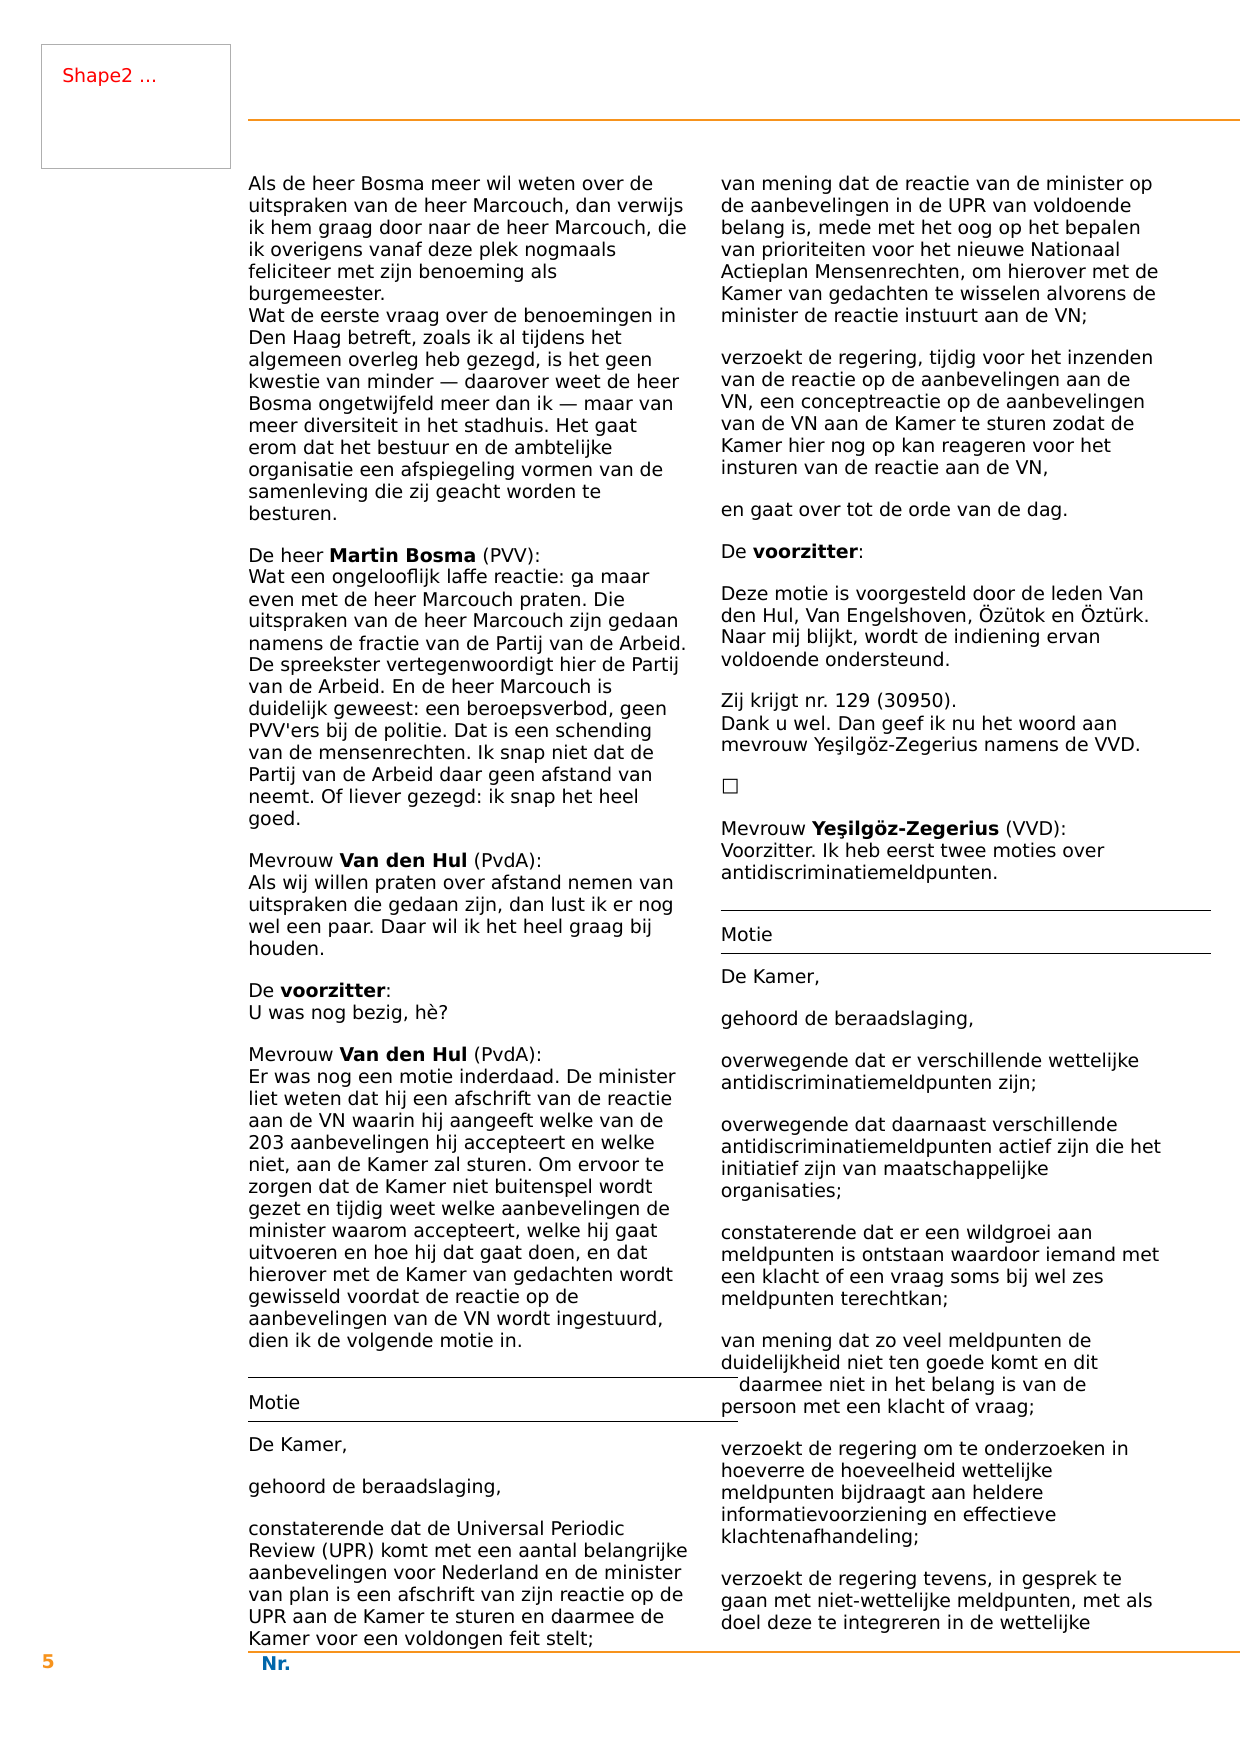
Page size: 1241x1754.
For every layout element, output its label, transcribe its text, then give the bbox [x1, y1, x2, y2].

text Motie [721, 924, 1163, 946]
text verzoekt de regering, tijdig voor het inzenden van de reactie op de aanbevelingen aan de VN, een conceptreactie op de aanbevelingen van de VN aan de Kamer te sturen zodat de Kamer hier nog op kan reageren voor het insturen van de reactie aan de VN, [721, 347, 1163, 478]
text overwegende dat er verschillende wettelijke antidiscriminatiemeldpunten zijn; [721, 1050, 1163, 1094]
text constaterende dat er een wildgroei aan meldpunten is ontstaan waardoor iemand met een klacht of een vraag soms bij wel zes meldpunten terechtkan; [721, 1222, 1163, 1310]
text Motie [248, 1392, 691, 1414]
text ⬜ [721, 776, 1163, 798]
text verzoekt de regering tevens, in gesprek te gaan met niet-wettelijke meldpunten, met als doel deze te integreren in de wettelijke [721, 1568, 1163, 1634]
text Als wij willen praten over afstand nemen van uitspraken die gedaan zijn, dan lust ik er nog wel een paar. Daar wil ik het heel graag bij houden. [248, 872, 691, 960]
text Wat de eerste vraag over de benoemingen in Den Haag betreft, zoals ik al tijdens het algemeen overleg heb gezegd, is het geen kwestie van minder — daarover weet de heer Bosma ongetwijfeld meer dan ik — maar van meer diversiteit in het stadhuis. Het gaat erom dat het bestuur en de ambtelijke organisatie een afspiegeling vormen van de samenleving die zij geacht worden te besturen. [248, 305, 691, 524]
text gehoord de beraadslaging, [721, 1008, 1163, 1030]
text Deze motie is voorgesteld door de leden Van den Hul, Van Engelshoven, Özütok en Öztürk. Naar mij blijkt, wordt de indiening ervan voldoende ondersteund. [721, 582, 1163, 670]
text verzoekt de regering om te onderzoeken in hoeverre de hoeveelheid wettelijke meldpunten bijdraagt aan heldere informatievoorziening en effectieve klachtenafhandeling; [721, 1438, 1163, 1548]
text overwegende dat daarnaast verschillende antidiscriminatiemeldpunten actief zijn die het initiatief zijn van maatschappelijke organisaties; [721, 1114, 1163, 1202]
text U was nog bezig, hè? [248, 1002, 691, 1024]
text Mevrouw Yeşilgöz-Zegerius (VVD): [721, 818, 1163, 840]
text Er was nog een motie inderdaad. De minister liet weten dat hij een afschrift van de reactie aan de VN waarin hij aangeeft welke van de 203 aanbevelingen hij accepteert en welke niet, aan de Kamer zal sturen. Om ervoor te zorgen dat de Kamer niet buitenspel wordt gezet en tijdig weet welke aanbevelingen de minister waarom accepteert, welke hij gaat uitvoeren en hoe hij dat gaat doen, en dat hierover met de Kamer van gedachten wordt gewisseld voordat de reactie op de aanbevelingen van de VN wordt ingestuurd, dien ik de volgende motie in. [248, 1066, 691, 1352]
text Zij krijgt nr. 129 (30950). [721, 690, 1163, 712]
text De voorzitter: [721, 541, 1163, 562]
text Wat een ongelooflijk laffe reactie: ga maar even met de heer Marcouch praten. Die uitspraken van de heer Marcouch zijn gedaan namens de fractie van de Partij van de Arbeid. De spreekster vertegenwoordigt hier de Partij van de Arbeid. En de heer Marcouch is duidelijk geweest: een beroepsverbod, geen PVV'ers bij de politie. Dat is een schending van de mensenrechten. Ik snap niet dat de Partij van de Arbeid daar geen afstand van neemt. Of liever gezegd: ik snap het heel goed. [248, 566, 691, 830]
text constaterende dat de Universal Periodic Review (UPR) komt met een aantal belangrijke aanbevelingen voor Nederland en de minister van plan is een afschrift van zijn reactie op de UPR aan de Kamer te sturen en daarmee de Kamer voor een voldongen feit stelt; [248, 1518, 691, 1649]
text De Kamer, [721, 966, 1163, 988]
text van mening dat de reactie van de minister op de aanbevelingen in de UPR van voldoende belang is, mede met het oog op het bepalen van prioriteiten voor het nieuwe Nationaal Actieplan Mensenrechten, om hierover met de Kamer van gedachten te wisselen alvorens de minister de reactie instuurt aan de VN; [721, 173, 1163, 327]
text De voorzitter: [248, 980, 691, 1002]
text Voorzitter. Ik heb eerst twee moties over antidiscriminatiemeldpunten. [721, 840, 1163, 884]
text Dank u wel. Dan geef ik nu het woord aan mevrouw Yeşilgöz-Zegerius namens de VVD. [721, 712, 1163, 756]
text Mevrouw Van den Hul (PvdA): [248, 850, 691, 872]
text De heer Martin Bosma (PVV): [248, 544, 691, 566]
text Mevrouw Van den Hul (PvdA): [248, 1044, 691, 1066]
text gehoord de beraadslaging, [248, 1476, 691, 1498]
text De Kamer, [248, 1434, 691, 1456]
text van mening dat zo veel meldpunten de duidelijkheid niet ten goede komt en dit daarmee niet in het belang is van de persoon met een klacht of vraag; [721, 1330, 1163, 1418]
text en gaat over tot de orde van de dag. [721, 498, 1163, 521]
text Als de heer Bosma meer wil weten over de uitspraken van de heer Marcouch, dan verwijs ik hem graag door naar de heer Marcouch, die ik overigens vanaf deze plek nogmaals feliciteer met zijn benoeming als burgemeester. [248, 173, 691, 305]
